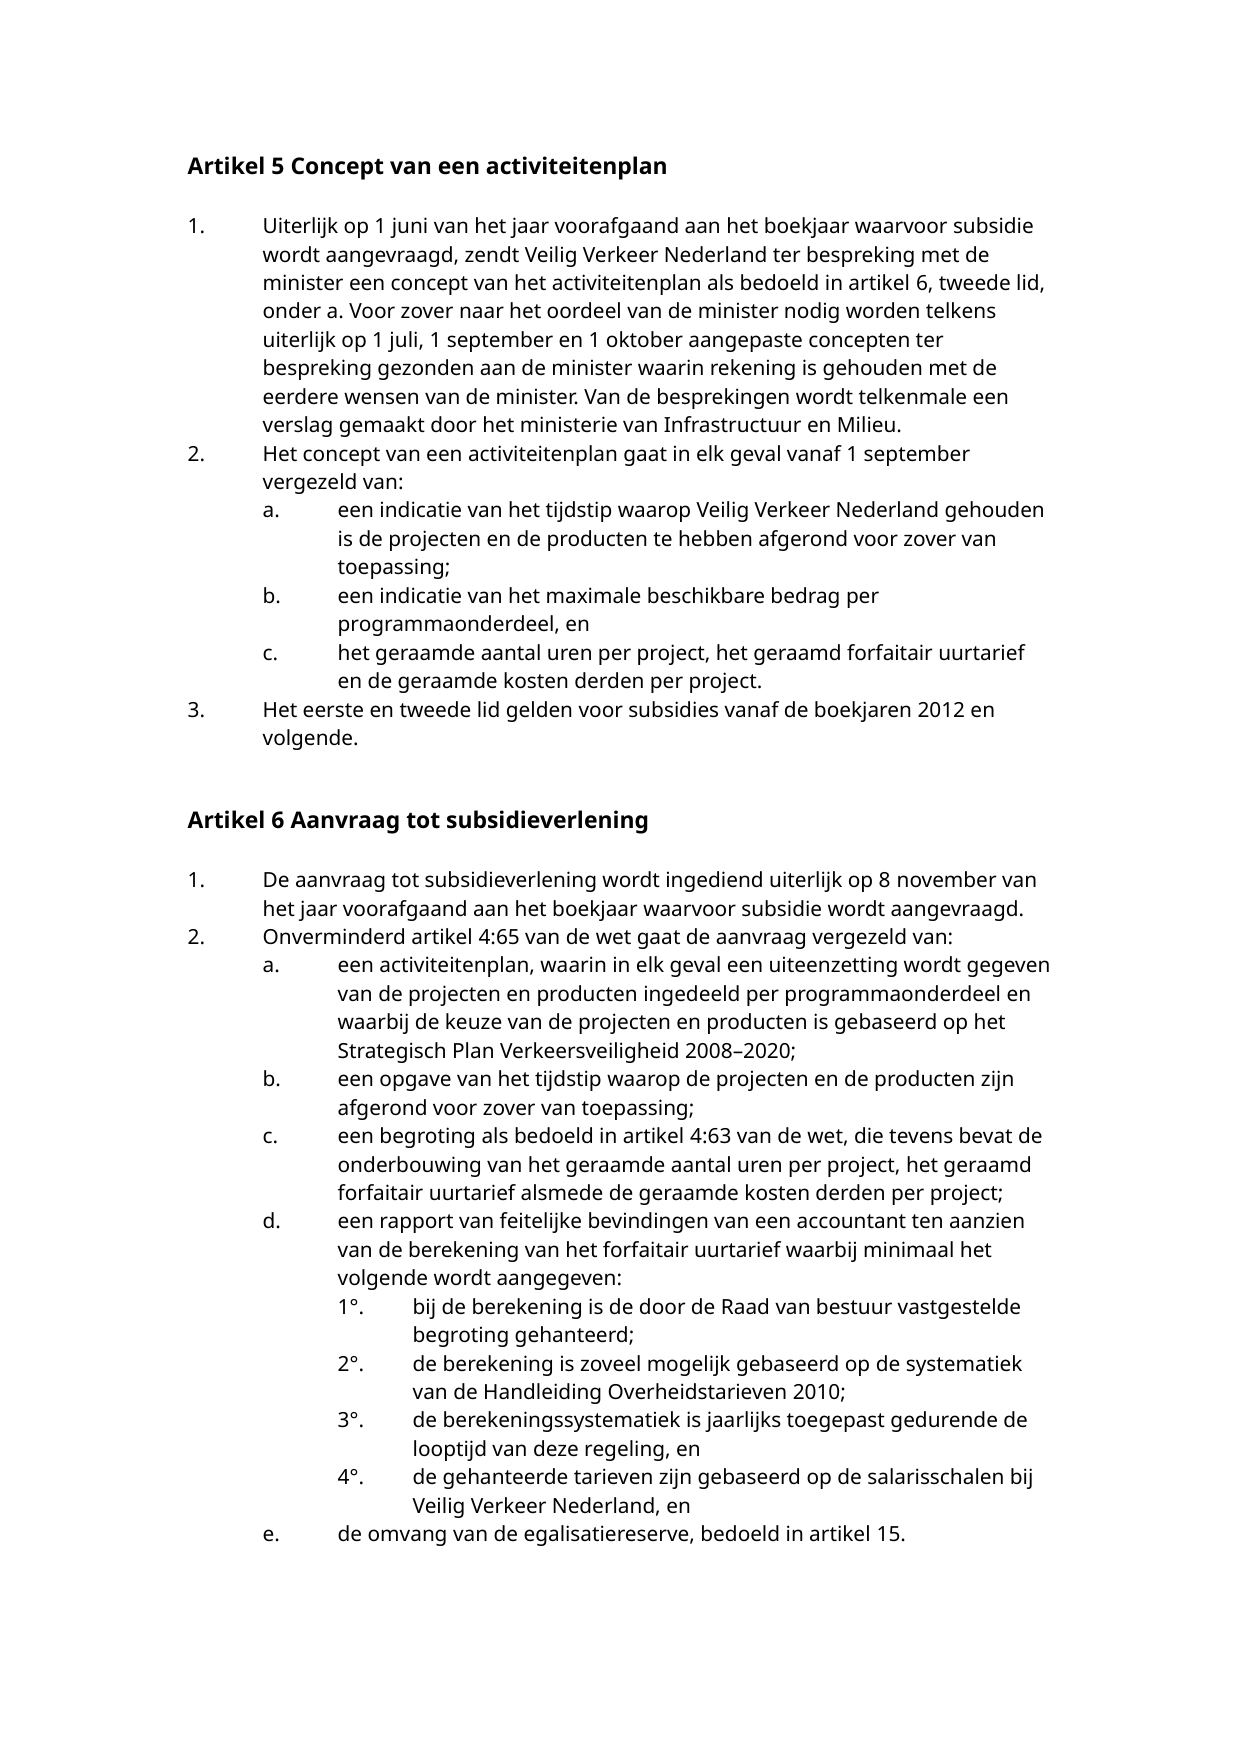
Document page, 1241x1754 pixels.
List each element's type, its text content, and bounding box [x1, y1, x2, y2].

list De aanvraag tot subsidieverlening wordt ingediend uiterlijk op 8 november van het jaar voorafgaand aan het boekjaar waarvoor subsidie wordt aangevraagd. [187, 865, 1053, 922]
list een activiteitenplan, waarin in elk geval een uiteenzetting wordt gegeven van de projecten en producten ingedeeld per programmaonderdeel en waarbij de keuze van de projecten en producten is gebaseerd op het Strategisch Plan Verkeersveiligheid 2008–2020; [262, 951, 1053, 1064]
list een begroting als bedoeld in artikel 4:63 van de wet, die tevens bevat de onderbouwing van het geraamde aantal uren per project, het geraamd forfaitair uurtarief alsmede de geraamde kosten derden per project; [262, 1121, 1053, 1207]
list een indicatie van het maximale beschikbare bedrag per programmaonderdeel, en [262, 581, 1053, 638]
subtitle Artikel 5 Concept van een activiteitenplan [187, 150, 1053, 181]
list Het concept van een activiteitenplan gaat in elk geval vanaf 1 september vergezeld van: [187, 439, 1053, 496]
subtitle Artikel 6 Aanvraag tot subsidieverlening [187, 804, 1053, 835]
list een indicatie van het tijdstip waarop Veilig Verkeer Nederland gehouden is de projecten en de producten te hebben afgerond voor zover van toepassing; [262, 496, 1053, 581]
list een rapport van feitelijke bevindingen van een accountant ten aanzien van de berekening van het forfaitair uurtarief waarbij minimaal het volgende wordt aangegeven: [262, 1207, 1053, 1292]
list de berekening is zoveel mogelijk gebaseerd op de systematiek van de Handleiding Overheidstarieven 2010; [337, 1349, 1053, 1406]
list Het eerste en tweede lid gelden voor subsidies vanaf de boekjaren 2012 en volgende. [187, 695, 1053, 752]
list de omvang van de egalisatiereserve, bedoeld in artikel 15. [262, 1519, 1053, 1548]
list het geraamde aantal uren per project, het geraamd forfaitair uurtarief en de geraamde kosten derden per project. [262, 638, 1053, 695]
list bij de berekening is de door de Raad van bestuur vastgestelde begroting gehanteerd; [337, 1292, 1053, 1349]
list een opgave van het tijdstip waarop de projecten en de producten zijn afgerond voor zover van toepassing; [262, 1064, 1053, 1121]
list de berekeningssystematiek is jaarlijks toegepast gedurende de looptijd van deze regeling, en [337, 1406, 1053, 1462]
list de gehanteerde tarieven zijn gebaseerd op de salarisschalen bij Veilig Verkeer Nederland, en [337, 1462, 1053, 1519]
list Onverminderd artikel 4:65 van de wet gaat de aanvraag vergezeld van: [187, 922, 1053, 951]
list Uiterlijk op 1 juni van het jaar voorafgaand aan het boekjaar waarvoor subsidie wordt aangevraagd, zendt Veilig Verkeer Nederland ter bespreking met de minister een concept van het activiteitenplan als bedoeld in artikel 6, tweede lid, onder a. Voor zover naar het oordeel van de minister nodig worden telkens uiterlijk op 1 juli, 1 september en 1 oktober aangepaste concepten ter bespreking gezonden aan de minister waarin rekening is gehouden met de eerdere wensen van de minister. Van de besprekingen wordt telkenmale een verslag gemaakt door het ministerie van Infrastructuur en Milieu. [187, 211, 1053, 439]
